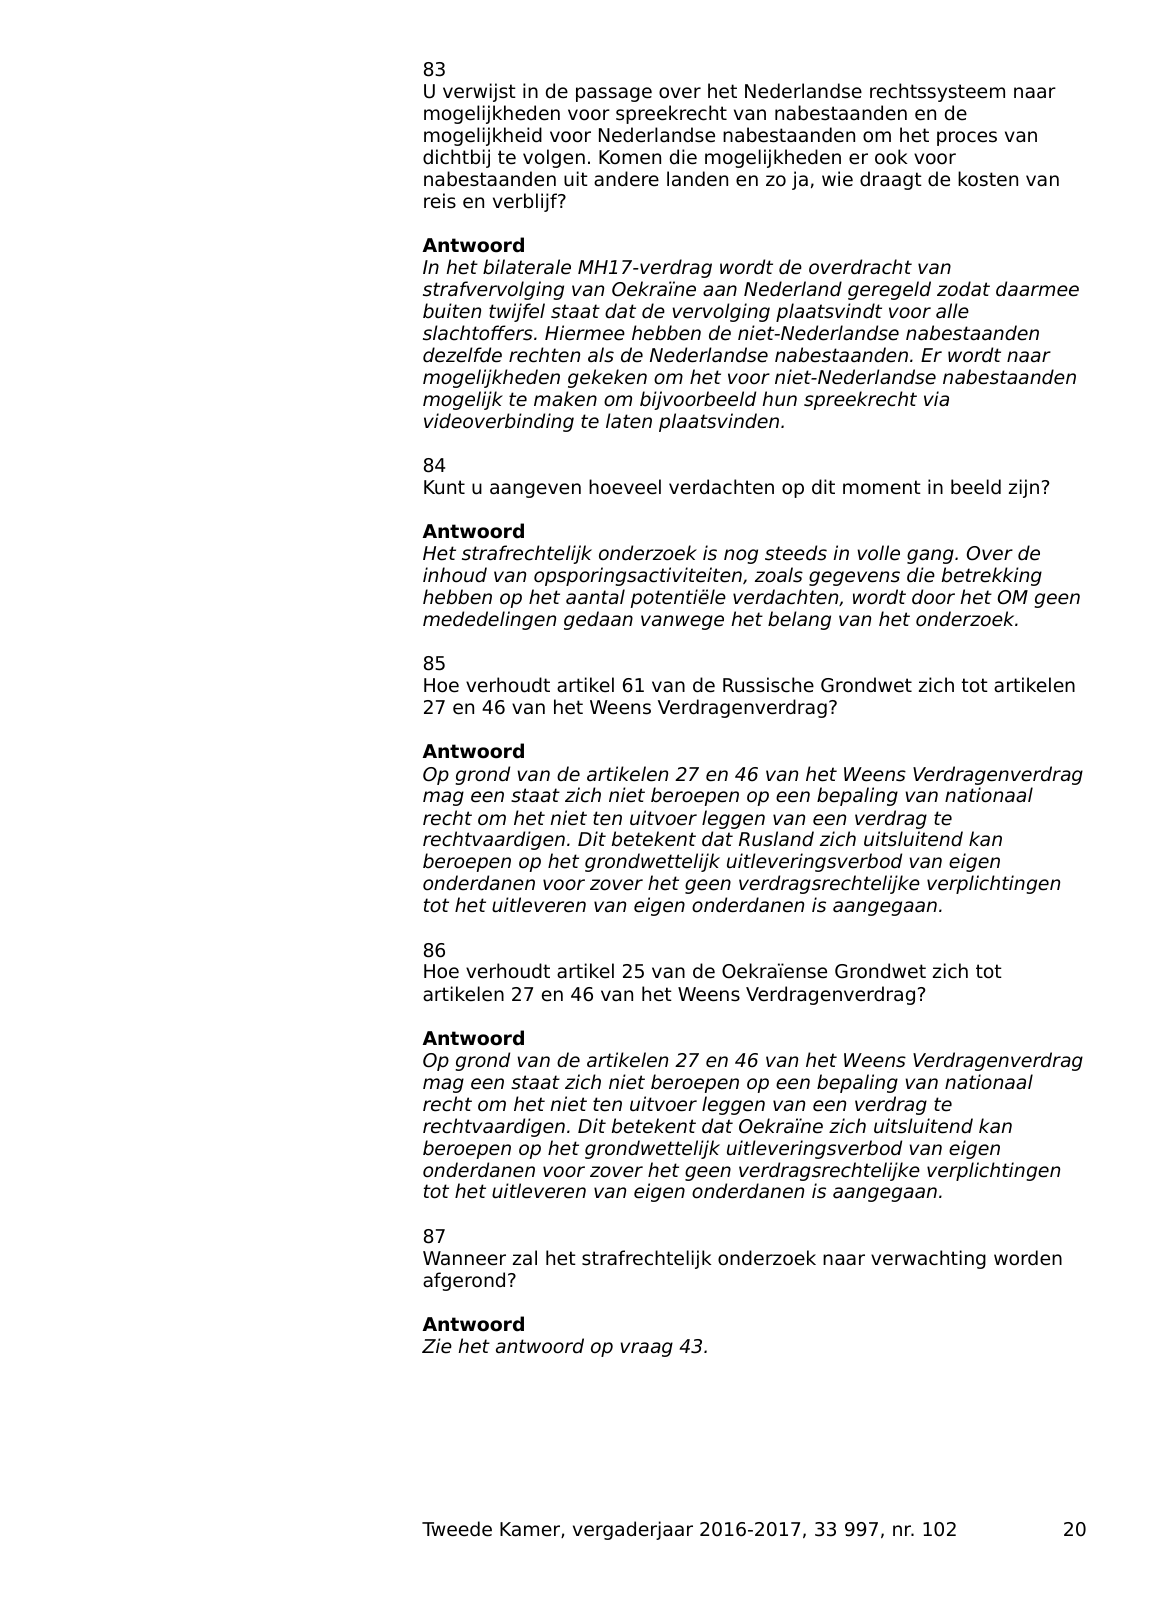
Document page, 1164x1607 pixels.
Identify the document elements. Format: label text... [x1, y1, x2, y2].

text Hoe verhoudt artikel 61 van de Russische Grondwet zich tot artikelen 27 en 46 van het Weens Verdragenverdrag? [422, 675, 1087, 719]
text Antwoord [422, 1028, 1087, 1049]
text 85 [422, 653, 1087, 675]
text 86 [422, 939, 1087, 961]
text Kunt u aangeven hoeveel verdachten op dit moment in beeld zijn? [422, 477, 1087, 499]
text Zie het antwoord op vraag 43. [422, 1336, 1087, 1358]
text Antwoord [422, 741, 1087, 763]
text Op grond van de artikelen 27 en 46 van het Weens Verdragenverdrag mag een staat zich niet beroepen op een bepaling van nationaal recht om het niet ten uitvoer leggen van een verdrag te rechtvaardigen. Dit betekent dat Oekraïne zich uitsluitend kan beroepen op het grondwettelijk uitleveringsverbod van eigen onderdanen voor zover het geen verdragsrechtelijke verplichtingen tot het uitleveren van eigen onderdanen is aangegaan. [422, 1049, 1087, 1203]
text 84 [422, 455, 1087, 477]
text Het strafrechtelijk onderzoek is nog steeds in volle gang. Over de inhoud van opsporingsactiviteiten, zoals gegevens die betrekking hebben op het aantal potentiële verdachten, wordt door het OM geen mededelingen gedaan vanwege het belang van het onderzoek. [422, 543, 1087, 631]
text U verwijst in de passage over het Nederlandse rechtssysteem naar mogelijkheden voor spreekrecht van nabestaanden en de mogelijkheid voor Nederlandse nabestaanden om het proces van dichtbij te volgen. Komen die mogelijkheden er ook voor nabestaanden uit andere landen en zo ja, wie draagt de kosten van reis en verblijf? [422, 81, 1087, 213]
text 83 [422, 59, 1087, 81]
text In het bilaterale MH17-verdrag wordt de overdracht van strafvervolging van Oekraïne aan Nederland geregeld zodat daarmee buiten twijfel staat dat de vervolging plaatsvindt voor alle slachtoffers. Hiermee hebben de niet-Nederlandse nabestaanden dezelfde rechten als de Nederlandse nabestaanden. Er wordt naar mogelijkheden gekeken om het voor niet-Nederlandse nabestaanden mogelijk te maken om bijvoorbeeld hun spreekrecht via videoverbinding te laten plaatsvinden. [422, 257, 1087, 433]
text Antwoord [422, 521, 1087, 543]
text Op grond van de artikelen 27 en 46 van het Weens Verdragenverdrag mag een staat zich niet beroepen op een bepaling van nationaal recht om het niet ten uitvoer leggen van een verdrag te rechtvaardigen. Dit betekent dat Rusland zich uitsluitend kan beroepen op het grondwettelijk uitleveringsverbod van eigen onderdanen voor zover het geen verdragsrechtelijke verplichtingen tot het uitleveren van eigen onderdanen is aangegaan. [422, 763, 1087, 917]
text Wanneer zal het strafrechtelijk onderzoek naar verwachting worden afgerond? [422, 1248, 1087, 1292]
text 87 [422, 1226, 1087, 1248]
text Hoe verhoudt artikel 25 van de Oekraïense Grondwet zich tot artikelen 27 en 46 van het Weens Verdragenverdrag? [422, 961, 1087, 1005]
text Antwoord [422, 1314, 1087, 1336]
text Antwoord [422, 235, 1087, 257]
